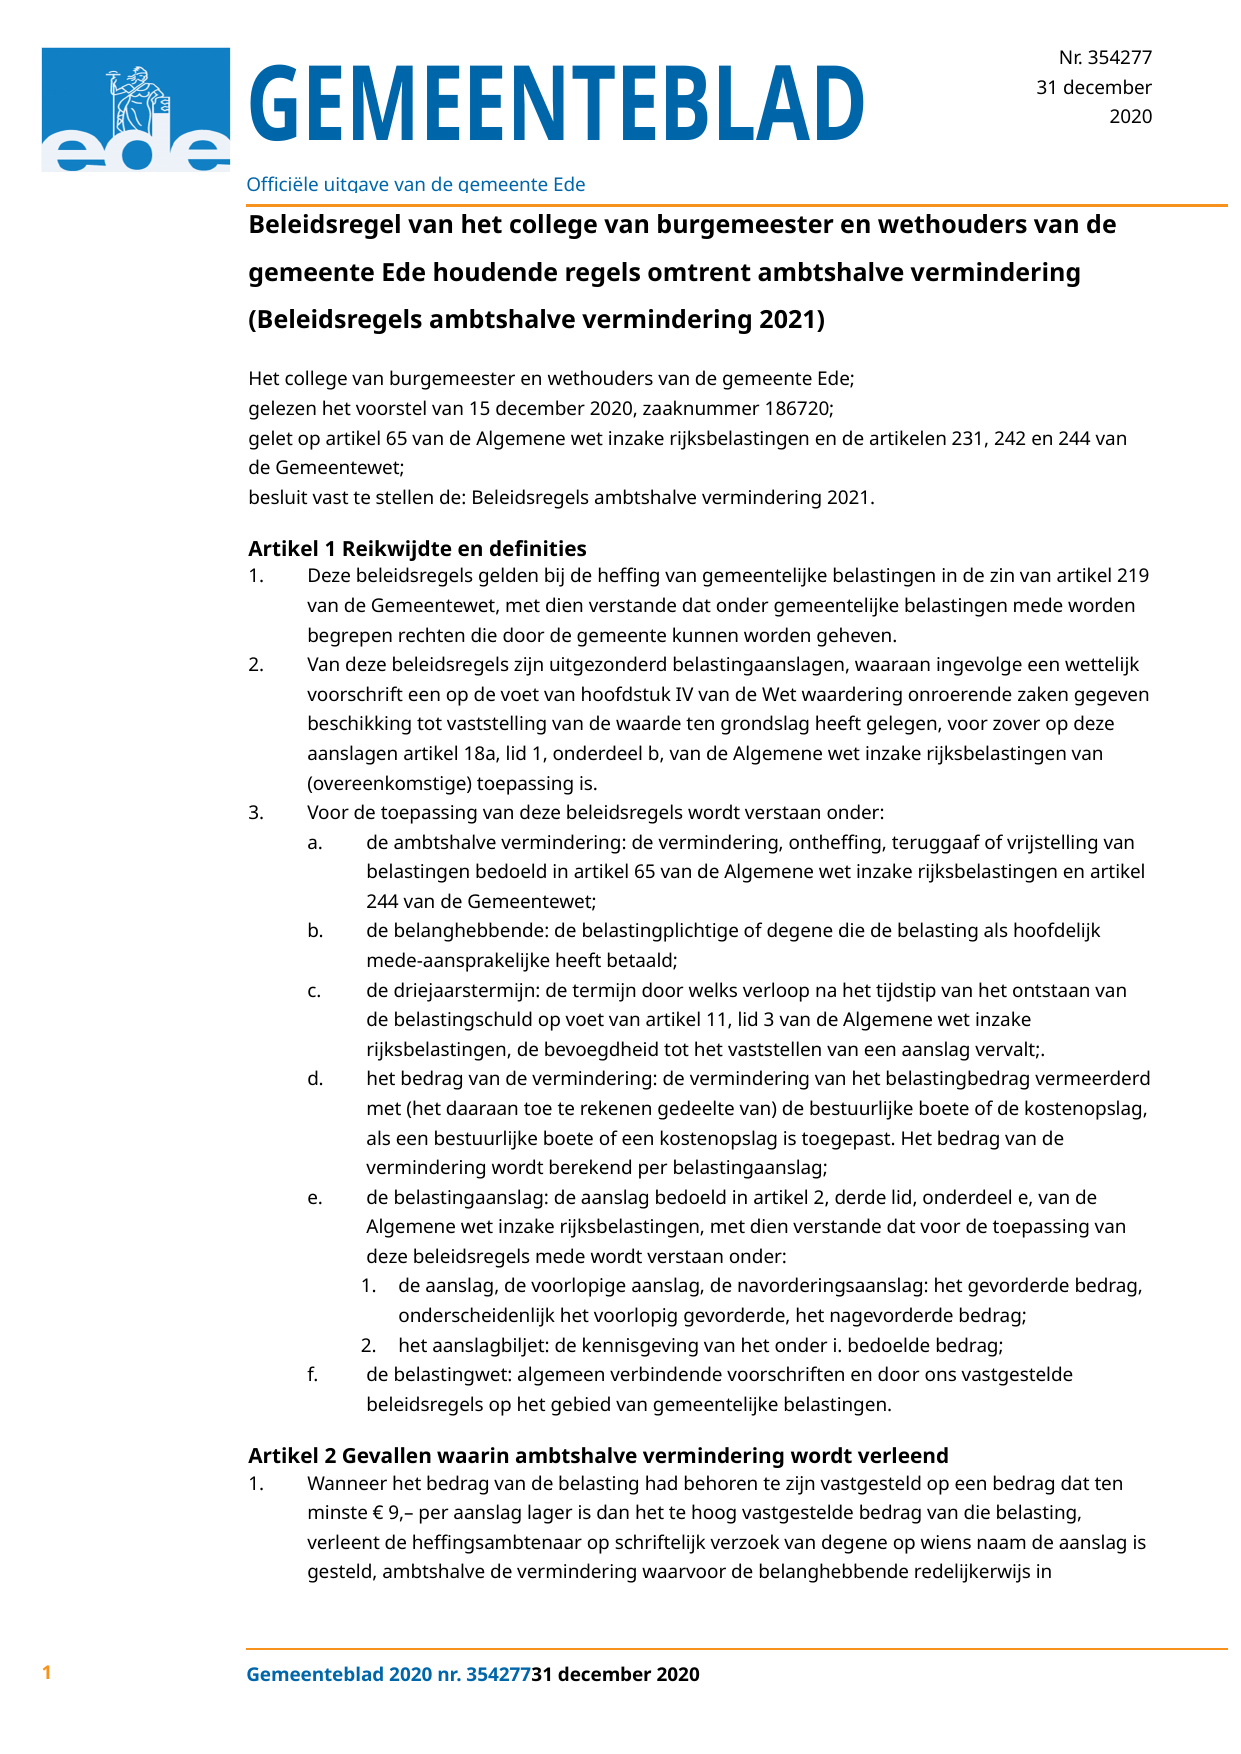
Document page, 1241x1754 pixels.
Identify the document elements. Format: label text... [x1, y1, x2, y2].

list Deze beleidsregels gelden bij de heffing van gemeentelijke belastingen in de zin van artikel 219 van de Gemeentewet, met dien verstande dat onder gemeentelijke belastingen mede worden begrepen rechten die door de gemeente kunnen worden geheven. [248, 563, 1152, 648]
list de aanslag, de voorlopige aanslag, de navorderingsaanslag: het gevorderde bedrag, onderscheidenlijk het voorlopig gevorderde, het nagevorderde bedrag; [361, 1273, 1152, 1328]
list de belastingaanslag: de aanslag bedoeld in artikel 2, derde lid, onderdeel e, van de Algemene wet inzake rijksbelastingen, met dien verstande dat voor de toepassing van deze beleidsregels mede wordt verstaan onder: [307, 1184, 1152, 1269]
text gelezen het voorstel van 15 december 2020, zaaknummer 186720; [248, 395, 1152, 421]
list de driejaarstermijn: de termijn door welks verloop na het tijdstip van het ontstaan van de belastingschuld op voet van artikel 11, lid 3 van de Algemene wet inzake rijksbelastingen, de bevoegdheid tot het vaststellen van een aanslag vervalt;. [307, 977, 1152, 1062]
text gelet op artikel 65 van de Algemene wet inzake rijksbelastingen en de artikelen 231, 242 en 244 van de Gemeentewet; [248, 425, 1152, 480]
text Beleidsregel van het college van burgemeester en wethouders van de gemeente Ede houdende regels omtrent ambtshalve vermindering (Beleidsregels ambtshalve vermindering 2021) [248, 207, 1152, 336]
list de belanghebbende: de belastingplichtige of degene die de belasting als hoofdelijk mede-aansprakelijke heeft betaald; [307, 918, 1152, 973]
list Voor de toepassing van deze beleidsregels wordt verstaan onder: [248, 799, 1152, 825]
list de belastingwet: algemeen verbindende voorschriften en door ons vastgestelde beleidsregels op het gebied van gemeentelijke belastingen. [307, 1361, 1152, 1417]
text Het college van burgemeester en wethouders van de gemeente Ede; [248, 366, 1152, 391]
text Artikel 1 Reikwijdte en definities [248, 534, 1152, 563]
list Van deze beleidsregels zijn uitgezonderd belastingaanslagen, waaraan ingevolge een wettelijk voorschrift een op de voet van hoofdstuk IV van de Wet waardering onroerende zaken gegeven beschikking tot vaststelling van de waarde ten grondslag heeft gelegen, voor zover op deze aanslagen artikel 18a, lid 1, onderdeel b, van de Algemene wet inzake rijksbelastingen van (overeenkomstige) toepassing is. [248, 651, 1152, 796]
text besluit vast te stellen de: Beleidsregels ambtshalve vermindering 2021. [248, 484, 1152, 509]
list het aanslagbiljet: de kennisgeving van het onder i. bedoelde bedrag; [361, 1332, 1152, 1358]
text Artikel 2 Gevallen waarin ambtshalve vermindering wordt verleend [248, 1441, 1152, 1470]
list Wanneer het bedrag van de belasting had behoren te zijn vastgesteld op een bedrag dat ten minste € 9,– per aanslag lager is dan het te hoog vastgestelde bedrag van die belasting, verleent de heffingsambtenaar op schriftelijk verzoek van degene op wiens naam de aanslag is gesteld, ambtshalve de vermindering waarvoor de belanghebbende redelijkerwijs in [248, 1470, 1152, 1584]
list de ambtshalve vermindering: de vermindering, ontheffing, teruggaaf of vrijstelling van belastingen bedoeld in artikel 65 van de Algemene wet inzake rijksbelastingen en artikel 244 van de Gemeentewet; [307, 829, 1152, 914]
list het bedrag van de vermindering: de vermindering van het belastingbedrag vermeerderd met (het daaraan toe te rekenen gedeelte van) de bestuurlijke boete of de kostenopslag, als een bestuurlijke boete of een kostenopslag is toegepast. Het bedrag van de vermindering wordt berekend per belastingaanslag; [307, 1066, 1152, 1180]
picture [41, 47, 231, 172]
